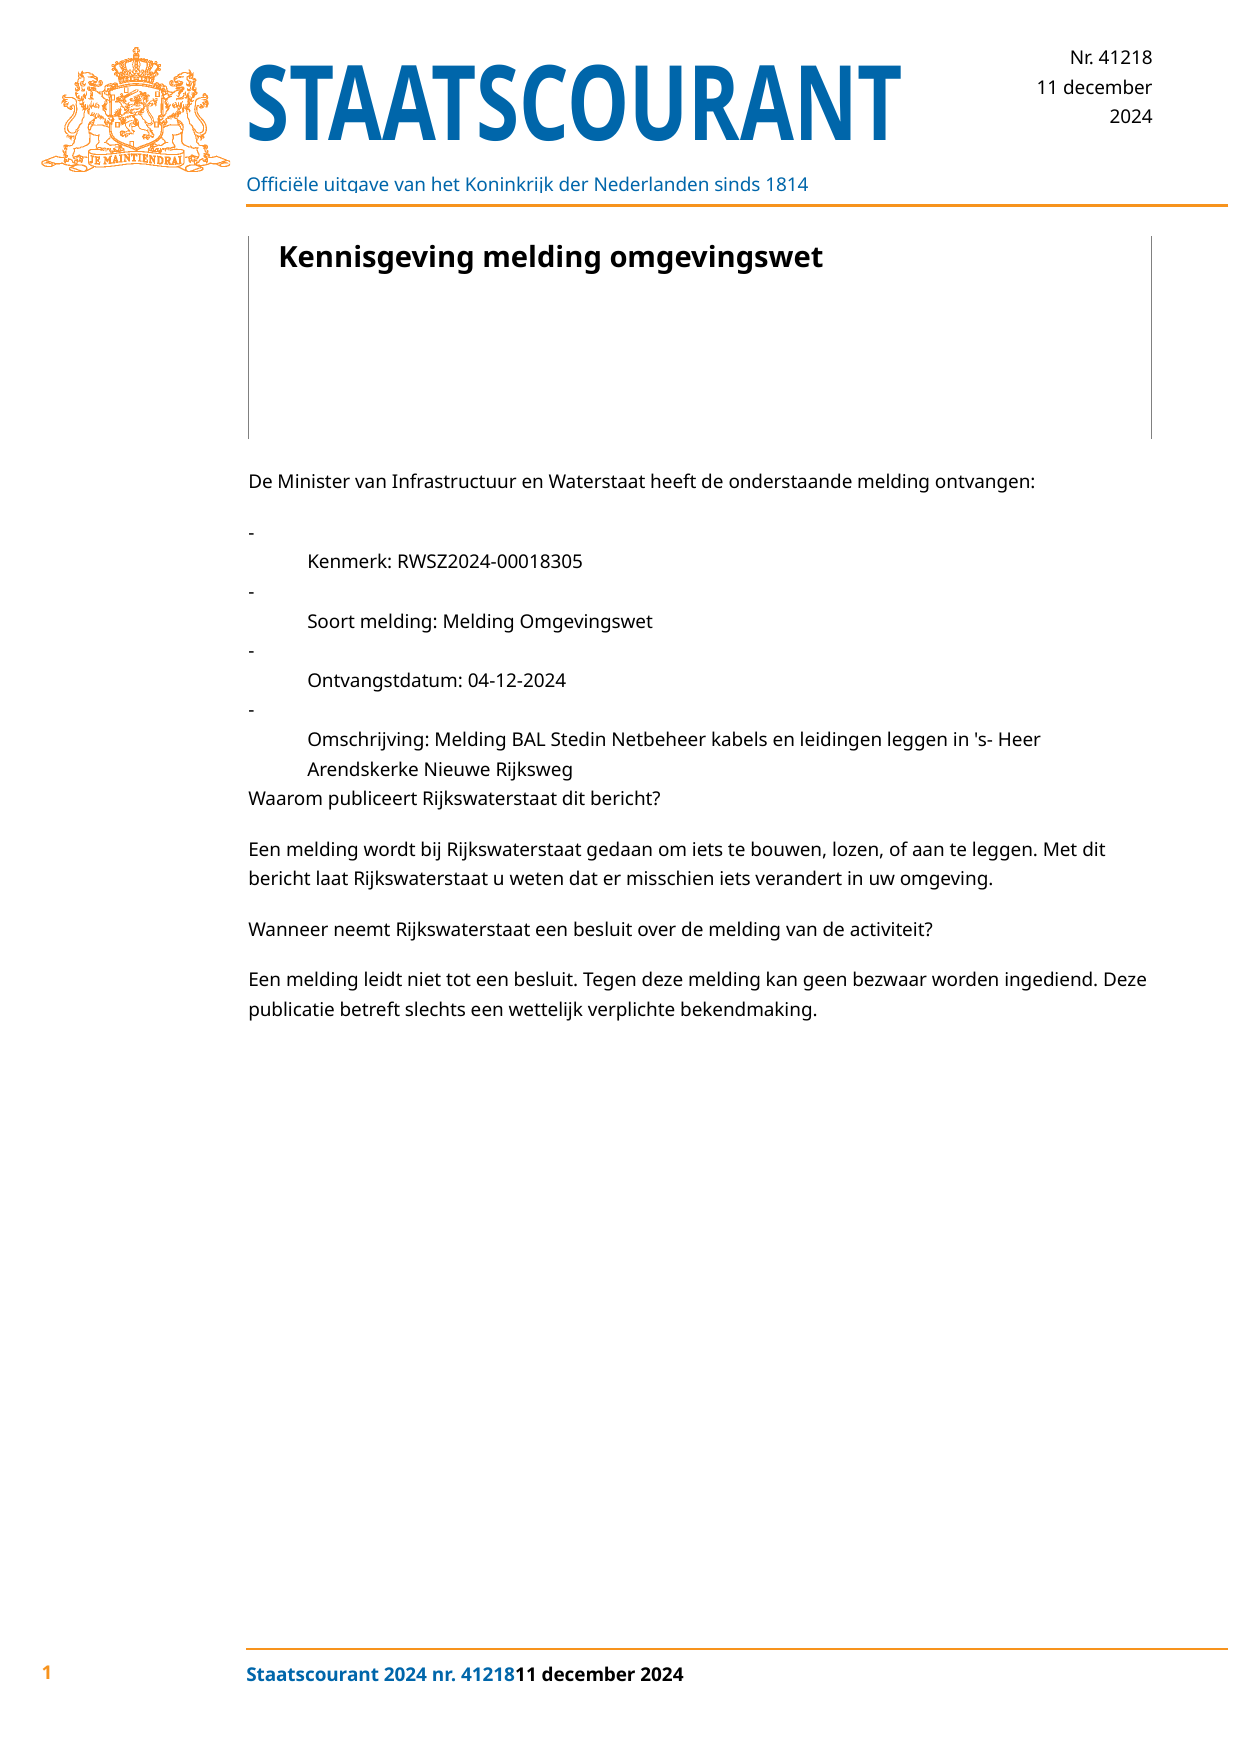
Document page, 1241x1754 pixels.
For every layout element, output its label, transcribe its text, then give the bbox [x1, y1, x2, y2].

list Omschrijving: Melding BAL Stedin Netbeheer kabels en leidingen leggen in 's- Heer Arendskerke Nieuwe Rijksweg [248, 726, 1152, 781]
picture [912, 236, 1090, 414]
table_header [1090, 236, 1151, 413]
text Een melding wordt bij Rijkswaterstaat gedaan om iets te bouwen, lozen, of aan te leggen. Met dit bericht laat Rijkswaterstaat u weten dat er misschien iets verandert in uw omgeving. [248, 836, 1152, 891]
text De Minister van Infrastructuur en Waterstaat heeft de onderstaande melding ontvangen: [248, 469, 1152, 494]
list Kenmerk: RWSZ2024-00018305 [248, 549, 1152, 574]
list Soort melding: Melding Omgevingswet [248, 608, 1152, 633]
table_header Kennisgeving melding omgevingswet [249, 236, 850, 439]
text Wanneer neemt Rijkswaterstaat een besluit over de melding van de activiteit? [248, 916, 1152, 941]
table_header [850, 414, 1151, 439]
list Ontvangstdatum: 04-12-2024 [248, 667, 1152, 693]
text Een melding leidt niet tot een besluit. Tegen deze melding kan geen bezwaar worden ingediend. Deze publicatie betreft slechts een wettelijk verplichte bekendmaking. [248, 966, 1152, 1021]
picture [41, 47, 231, 172]
table_header [850, 236, 912, 413]
text Waarom publiceert Rijkswaterstaat dit bericht? [248, 785, 1152, 811]
